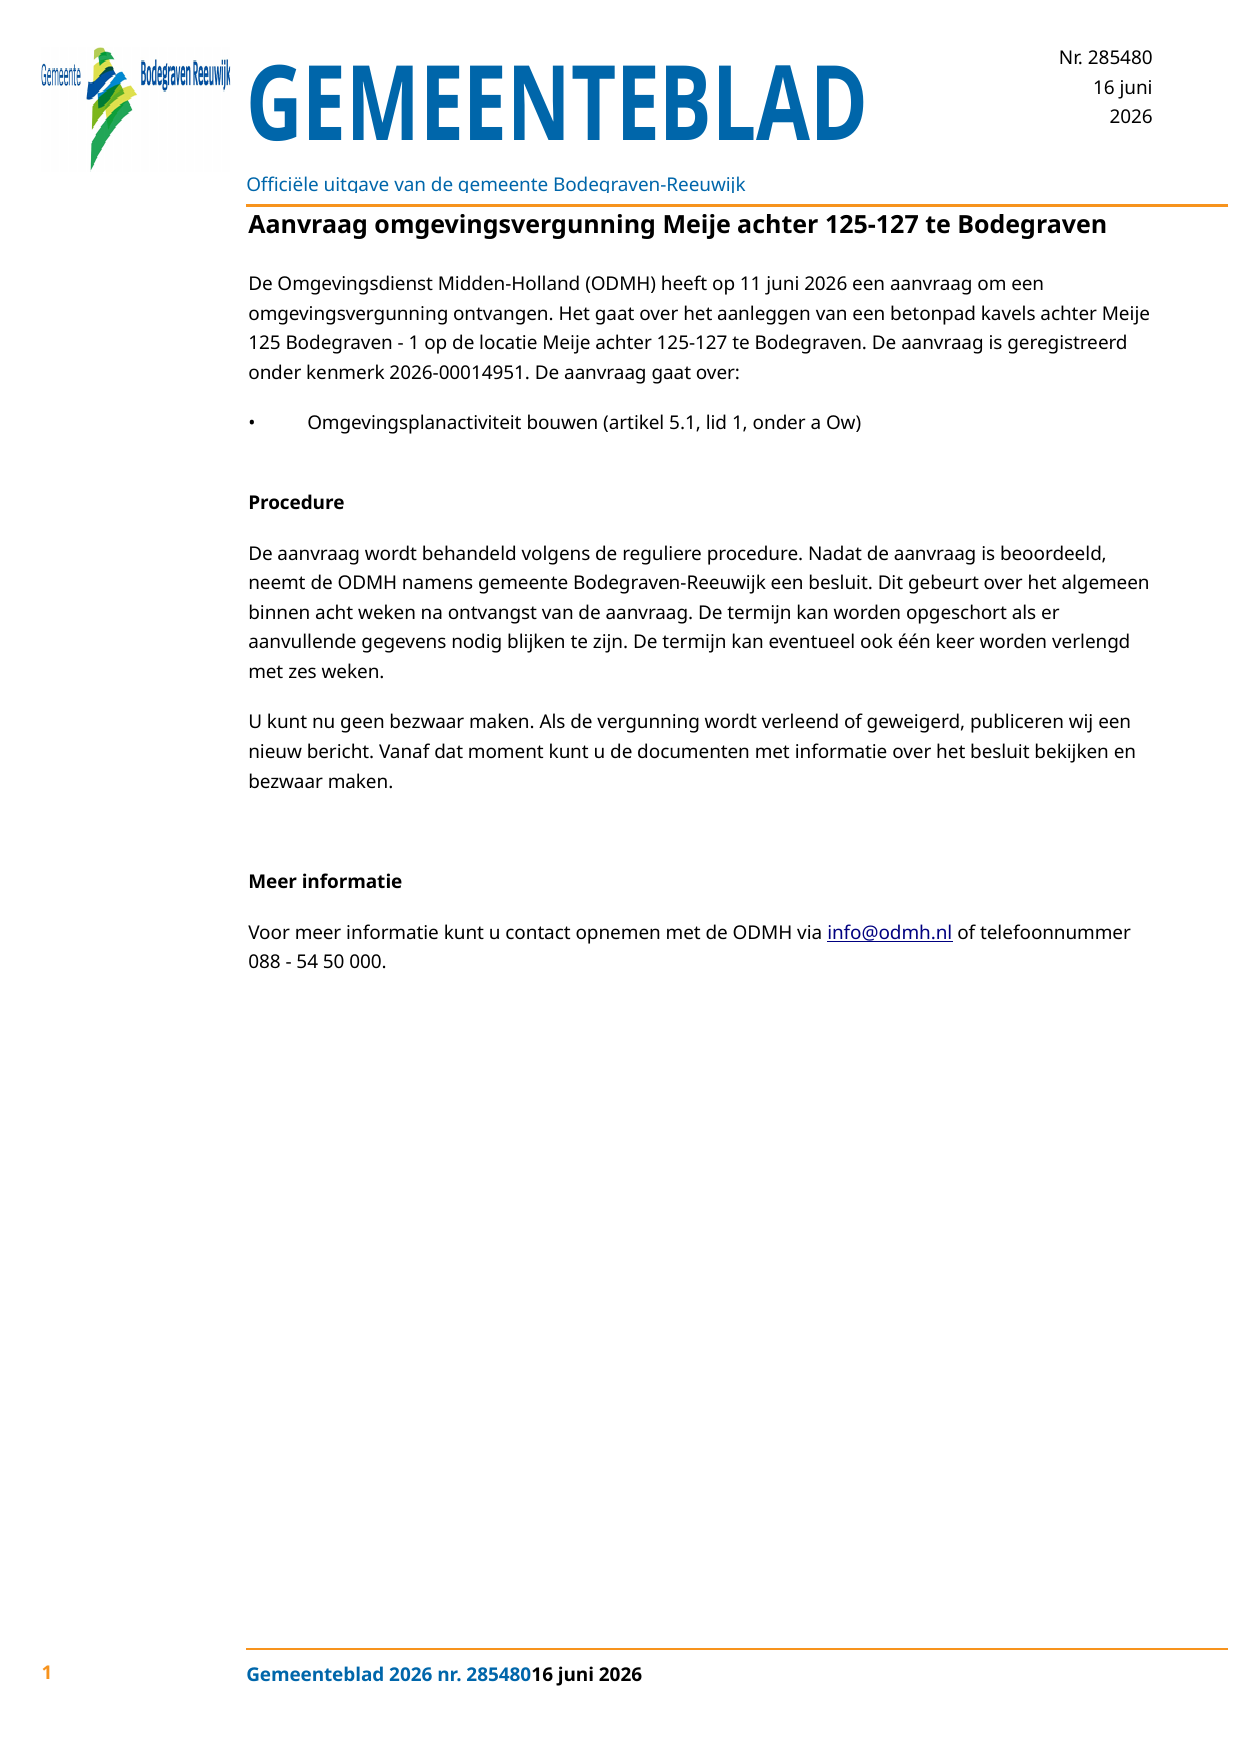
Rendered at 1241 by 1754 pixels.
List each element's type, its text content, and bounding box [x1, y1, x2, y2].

text Meer informatie [248, 869, 1152, 894]
text De Omgevingsdienst Midden-Holland (ODMH) heeft op 11 juni 2026 een aanvraag om een omgevingsvergunning ontvangen. Het gaat over het aanleggen van een betonpad kavels achter Meije 125 Bodegraven - 1 op de locatie Meije achter 125-127 te Bodegraven. De aanvraag is geregistreerd onder kenmerk 2026-00014951. De aanvraag gaat over: [248, 270, 1152, 385]
list Omgevingsplanactiviteit bouwen (artikel 5.1, lid 1, onder a Ow) [248, 409, 1152, 435]
text U kunt nu geen bezwaar maken. Als de vergunning wordt verleend of geweigerd, publiceren wij een nieuw bericht. Vanaf dat moment kunt u de documenten met informatie over het besluit bekijken en bezwaar maken. [248, 709, 1152, 793]
text De aanvraag wordt behandeld volgens de reguliere procedure. Nadat de aanvraag is beoordeeld, neemt de ODMH namens gemeente Bodegraven-Reeuwijk een besluit. Dit gebeurt over het algemeen binnen acht weken na ontvangst van de aanvraag. De termijn kan worden opgeschort als er aanvullende gegevens nodig blijken te zijn. De termijn kan eventueel ook één keer worden verlengd met zes weken. [248, 540, 1152, 684]
text Voor meer informatie kunt u contact opnemen met de ODMH via info@odmh.nl of telefoonnummer 088 - 54 50 000. [248, 919, 1152, 974]
picture [41, 47, 231, 172]
text Procedure [248, 489, 1152, 515]
text Aanvraag omgevingsvergunning Meije achter 125-127 te Bodegraven [248, 207, 1152, 241]
